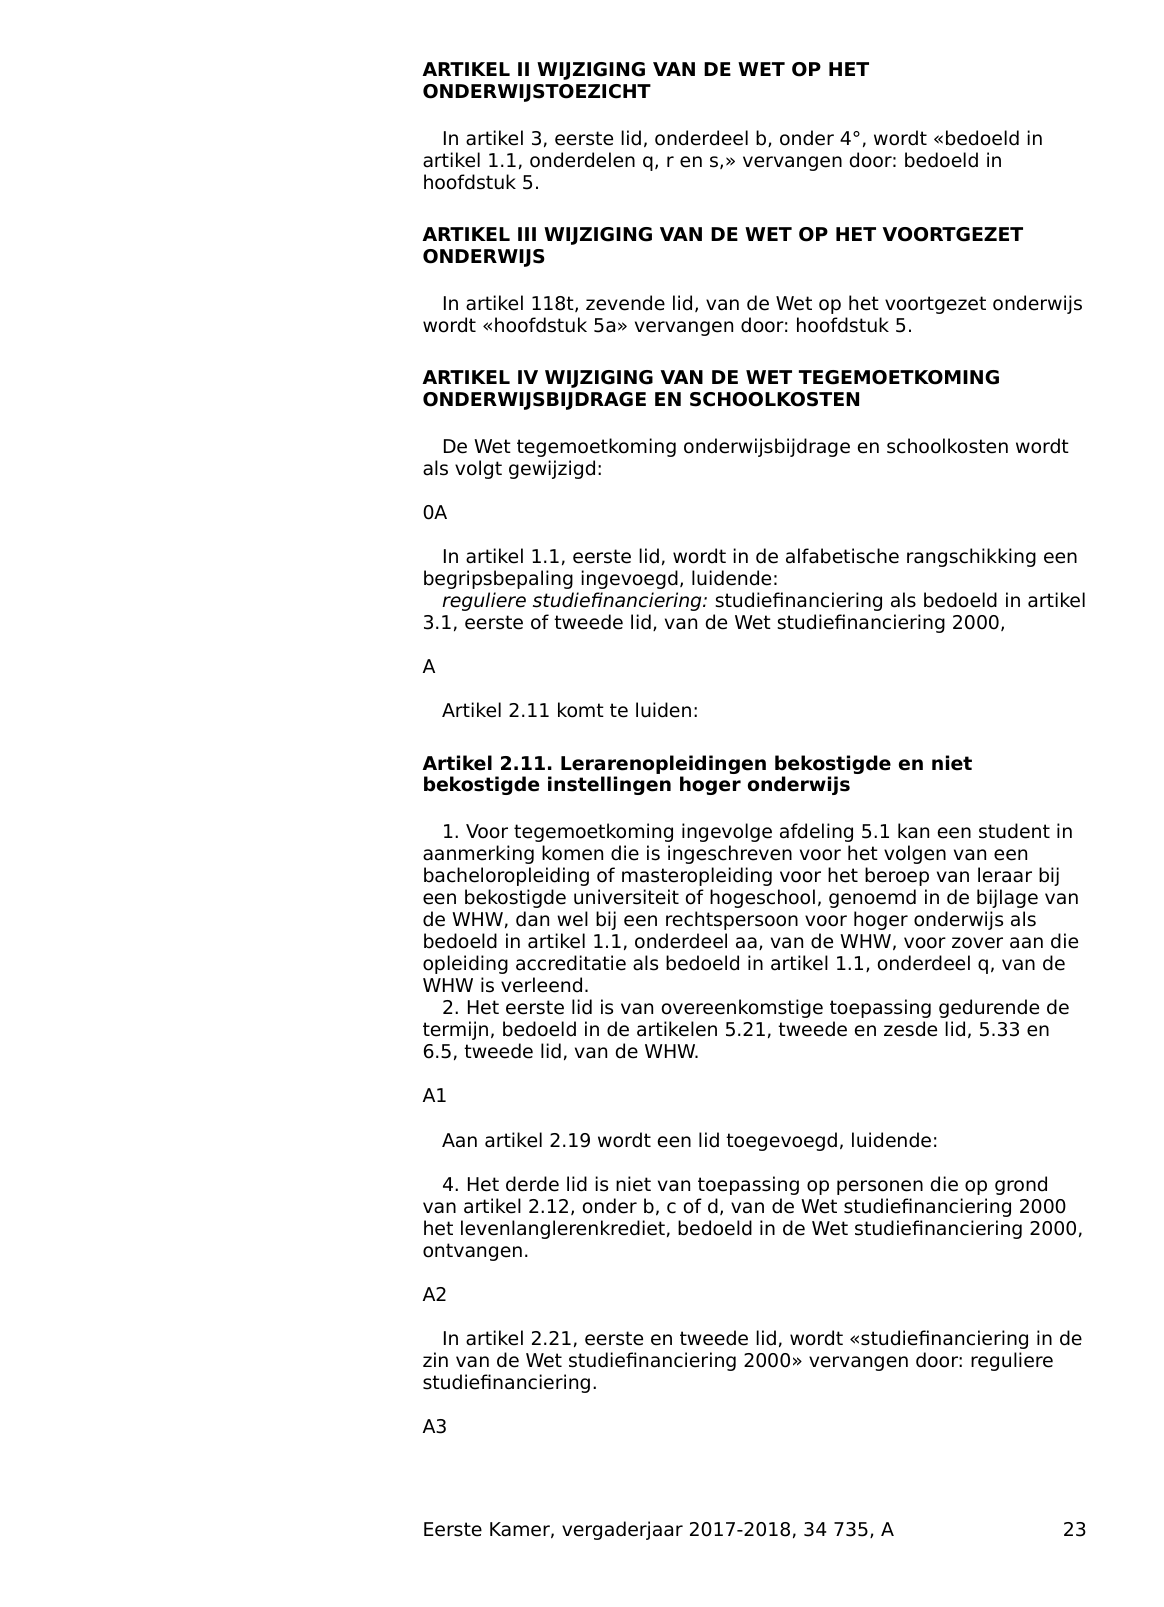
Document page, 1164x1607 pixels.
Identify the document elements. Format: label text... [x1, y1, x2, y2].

text A1 [422, 1085, 1087, 1107]
text In artikel 2.21, eerste en tweede lid, wordt «studiefinanciering in de zin van de Wet studiefinanciering 2000» vervangen door: reguliere studiefinanciering. [422, 1328, 1087, 1394]
subtitle ARTIKEL II WIJZIGING VAN DE WET OP HET ONDERWIJSTOEZICHT [422, 59, 1087, 103]
subtitle Artikel 2.11. Lerarenopleidingen bekostigde en niet bekostigde instellingen hoger onderwijs [422, 752, 1087, 796]
text 4. Het derde lid is niet van toepassing op personen die op grond van artikel 2.12, onder b, c of d, van de Wet studiefinanciering 2000 het levenlanglerenkrediet, bedoeld in de Wet studiefinanciering 2000, ontvangen. [422, 1174, 1087, 1262]
text 2. Het eerste lid is van overeenkomstige toepassing gedurende de termijn, bedoeld in de artikelen 5.21, tweede en zesde lid, 5.33 en 6.5, tweede lid, van de WHW. [422, 997, 1087, 1063]
text reguliere studiefinanciering: studiefinanciering als bedoeld in artikel 3.1, eerste of tweede lid, van de Wet studiefinanciering 2000, [422, 590, 1087, 634]
text In artikel 1.1, eerste lid, wordt in de alfabetische rangschikking een begripsbepaling ingevoegd, luidende: [422, 546, 1087, 590]
text Artikel 2.11 komt te luiden: [422, 700, 1087, 722]
text A2 [422, 1284, 1087, 1306]
text 1. Voor tegemoetkoming ingevolge afdeling 5.1 kan een student in aanmerking komen die is ingeschreven voor het volgen van een bacheloropleiding of masteropleiding voor het beroep van leraar bij een bekostigde universiteit of hogeschool, genoemd in de bijlage van de WHW, dan wel bij een rechtspersoon voor hoger onderwijs als bedoeld in artikel 1.1, onderdeel aa, van de WHW, voor zover aan die opleiding accreditatie als bedoeld in artikel 1.1, onderdeel q, van de WHW is verleend. [422, 821, 1087, 997]
text A [422, 656, 1087, 678]
text De Wet tegemoetkoming onderwijsbijdrage en schoolkosten wordt als volgt gewijzigd: [422, 436, 1087, 480]
subtitle ARTIKEL IV WIJZIGING VAN DE WET TEGEMOETKOMING ONDERWIJSBIJDRAGE EN SCHOOLKOSTEN [422, 367, 1087, 411]
text In artikel 118t, zevende lid, van de Wet op het voortgezet onderwijs wordt «hoofdstuk 5a» vervangen door: hoofdstuk 5. [422, 293, 1087, 337]
text A3 [422, 1416, 1087, 1438]
text Aan artikel 2.19 wordt een lid toegevoegd, luidende: [422, 1129, 1087, 1151]
text In artikel 3, eerste lid, onderdeel b, onder 4°, wordt «bedoeld in artikel 1.1, onderdelen q, r en s,» vervangen door: bedoeld in hoofdstuk 5. [422, 128, 1087, 194]
subtitle ARTIKEL III WIJZIGING VAN DE WET OP HET VOORTGEZET ONDERWIJS [422, 224, 1087, 268]
text 0A [422, 502, 1087, 524]
